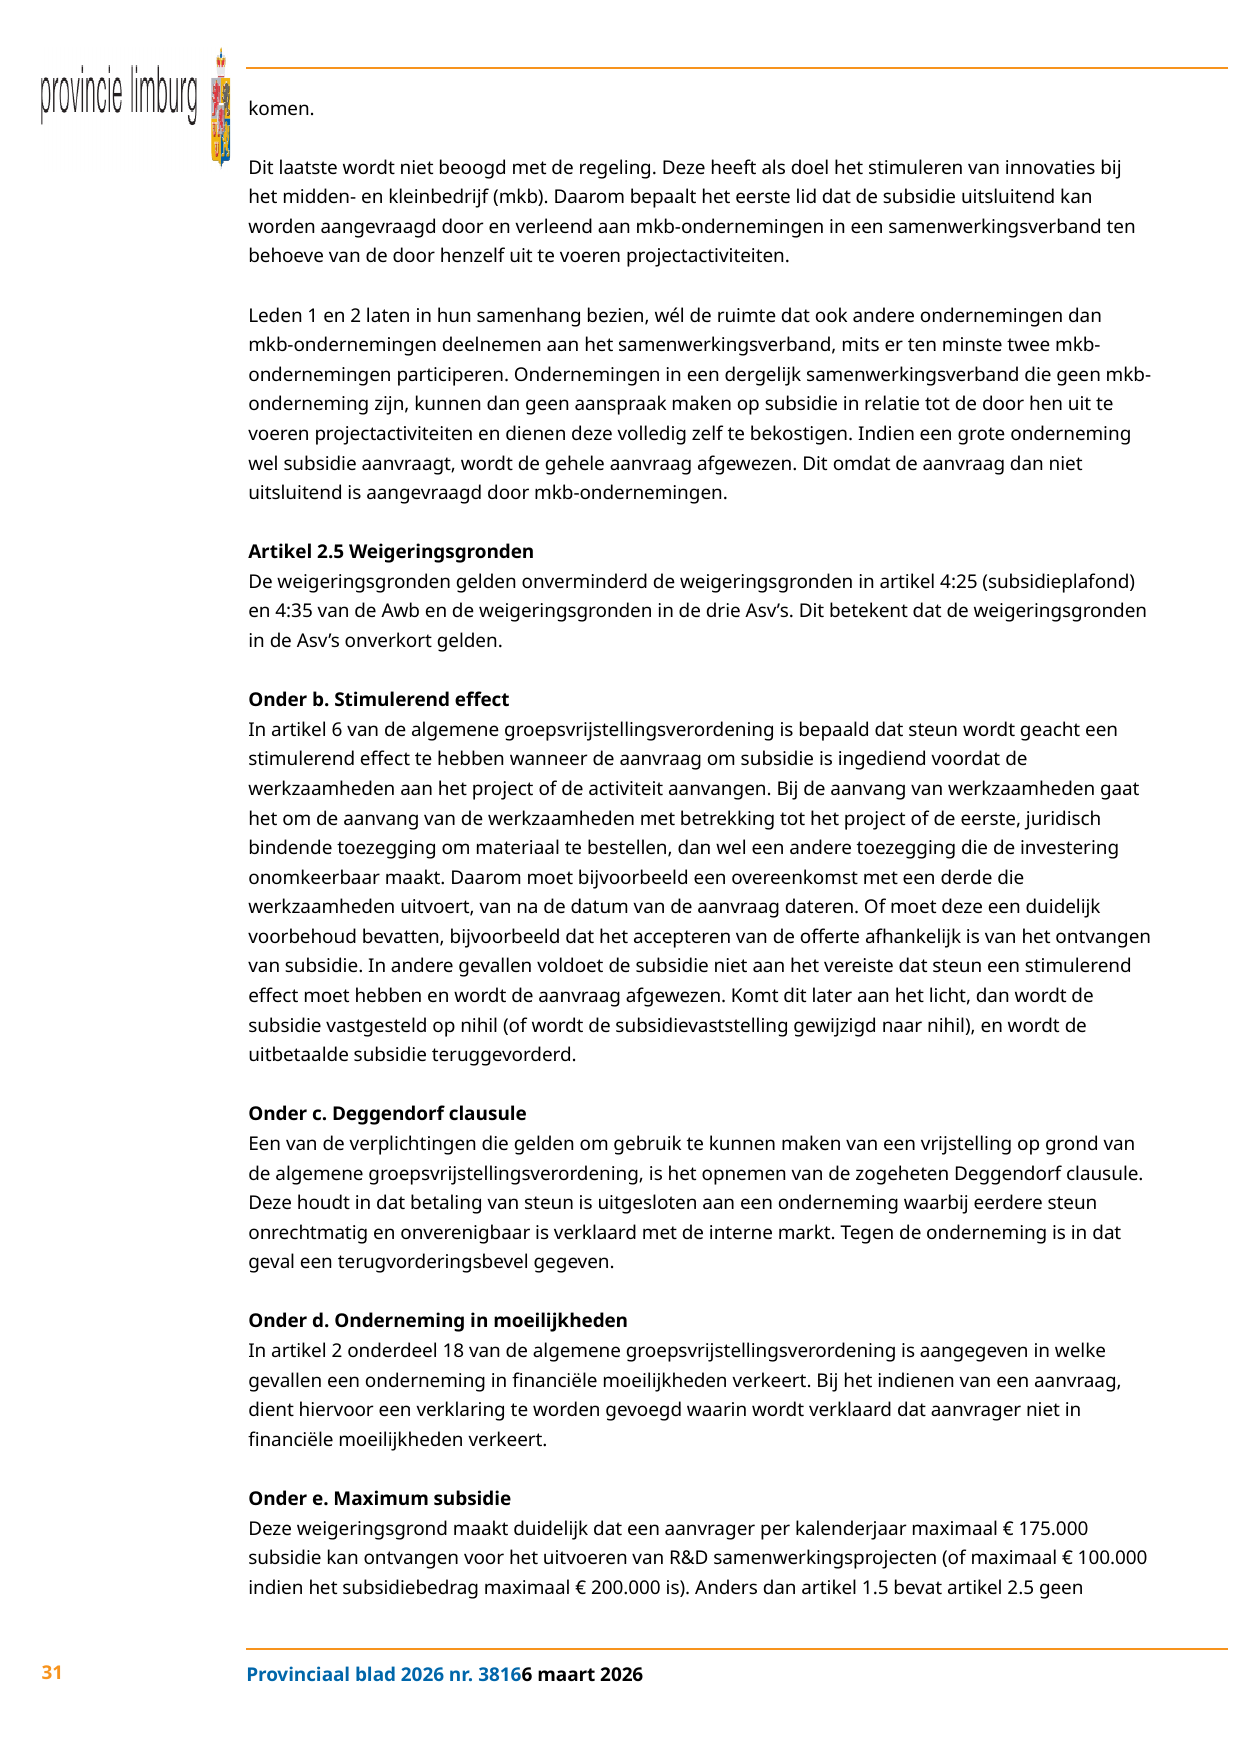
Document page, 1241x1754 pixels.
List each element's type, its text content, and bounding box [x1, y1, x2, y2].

text Onder e. Maximum subsidie [248, 1485, 1152, 1511]
text komen. [248, 95, 1152, 121]
text Onder c. Deggendorf clausule [248, 1101, 1152, 1126]
picture [41, 47, 231, 172]
text Een van de verplichtingen die gelden om gebruik te kunnen maken van een vrijstelling op grond van de algemene groepsvrijstellingsverordening, is het opnemen van de zogeheten Deggendorf clausule. Deze houdt in dat betaling van steun is uitgesloten aan een onderneming waarbij eerdere steun onrechtmatig en onverenigbaar is verklaard met de interne markt. Tegen de onderneming is in dat geval een terugvorderingsbevel gegeven. [248, 1130, 1152, 1274]
text In artikel 2 onderdeel 18 van de algemene groepsvrijstellingsverordening is aangegeven in welke gevallen een onderneming in financiële moeilijkheden verkeert. Bij het indienen van een aanvraag, dient hiervoor een verklaring te worden gevoegd waarin wordt verklaard dat aanvrager niet in financiële moeilijkheden verkeert. [248, 1337, 1152, 1452]
text Onder b. Stimulerend effect [248, 686, 1152, 712]
text Dit laatste wordt niet beoogd met de regeling. Deze heeft als doel het stimuleren van innovaties bij het midden- en kleinbedrijf (mkb). Daarom bepaalt het eerste lid dat de subsidie uitsluitend kan worden aangevraagd door en verleend aan mkb-ondernemingen in een samenwerkingsverband ten behoeve van de door henzelf uit te voeren projectactiviteiten. [248, 154, 1152, 268]
text De weigeringsgronden gelden onverminderd de weigeringsgronden in artikel 4:25 (subsidieplafond) en 4:35 van de Awb en de weigeringsgronden in de drie Asv’s. Dit betekent dat de weigeringsgronden in de Asv’s onverkort gelden. [248, 568, 1152, 653]
text Leden 1 en 2 laten in hun samenhang bezien, wél de ruimte dat ook andere ondernemingen dan mkb-ondernemingen deelnemen aan het samenwerkingsverband, mits er ten minste twee mkb-ondernemingen participeren. Ondernemingen in een dergelijk samenwerkingsverband die geen mkb-onderneming zijn, kunnen dan geen aanspraak maken op subsidie in relatie tot de door hen uit te voeren projectactiviteiten en dienen deze volledig zelf te bekostigen. Indien een grote onderneming wel subsidie aanvraagt, wordt de gehele aanvraag afgewezen. Dit omdat de aanvraag dan niet uitsluitend is aangevraagd door mkb-ondernemingen. [248, 302, 1152, 505]
text In artikel 6 van de algemene groepsvrijstellingsverordening is bepaald dat steun wordt geacht een stimulerend effect te hebben wanneer de aanvraag om subsidie is ingediend voordat de werkzaamheden aan het project of de activiteit aanvangen. Bij de aanvang van werkzaamheden gaat het om de aanvang van de werkzaamheden met betrekking tot het project of de eerste, juridisch bindende toezegging om materiaal te bestellen, dan wel een andere toezegging die de investering onomkeerbaar maakt. Daarom moet bijvoorbeeld een overeenkomst met een derde die werkzaamheden uitvoert, van na de datum van de aanvraag dateren. Of moet deze een duidelijk voorbehoud bevatten, bijvoorbeeld dat het accepteren van de offerte afhankelijk is van het ontvangen van subsidie. In andere gevallen voldoet de subsidie niet aan het vereiste dat steun een stimulerend effect moet hebben en wordt de aanvraag afgewezen. Komt dit later aan het licht, dan wordt de subsidie vastgesteld op nihil (of wordt de subsidievaststelling gewijzigd naar nihil), en wordt de uitbetaalde subsidie teruggevorderd. [248, 716, 1152, 1067]
text Deze weigeringsgrond maakt duidelijk dat een aanvrager per kalenderjaar maximaal € 175.000 subsidie kan ontvangen voor het uitvoeren van R&D samenwerkingsprojecten (of maximaal € 100.000 indien het subsidiebedrag maximaal € 200.000 is). Anders dan artikel 1.5 bevat artikel 2.5 geen [248, 1515, 1152, 1600]
text Onder d. Onderneming in moeilijkheden [248, 1308, 1152, 1333]
text Artikel 2.5 Weigeringsgronden [248, 538, 1152, 564]
